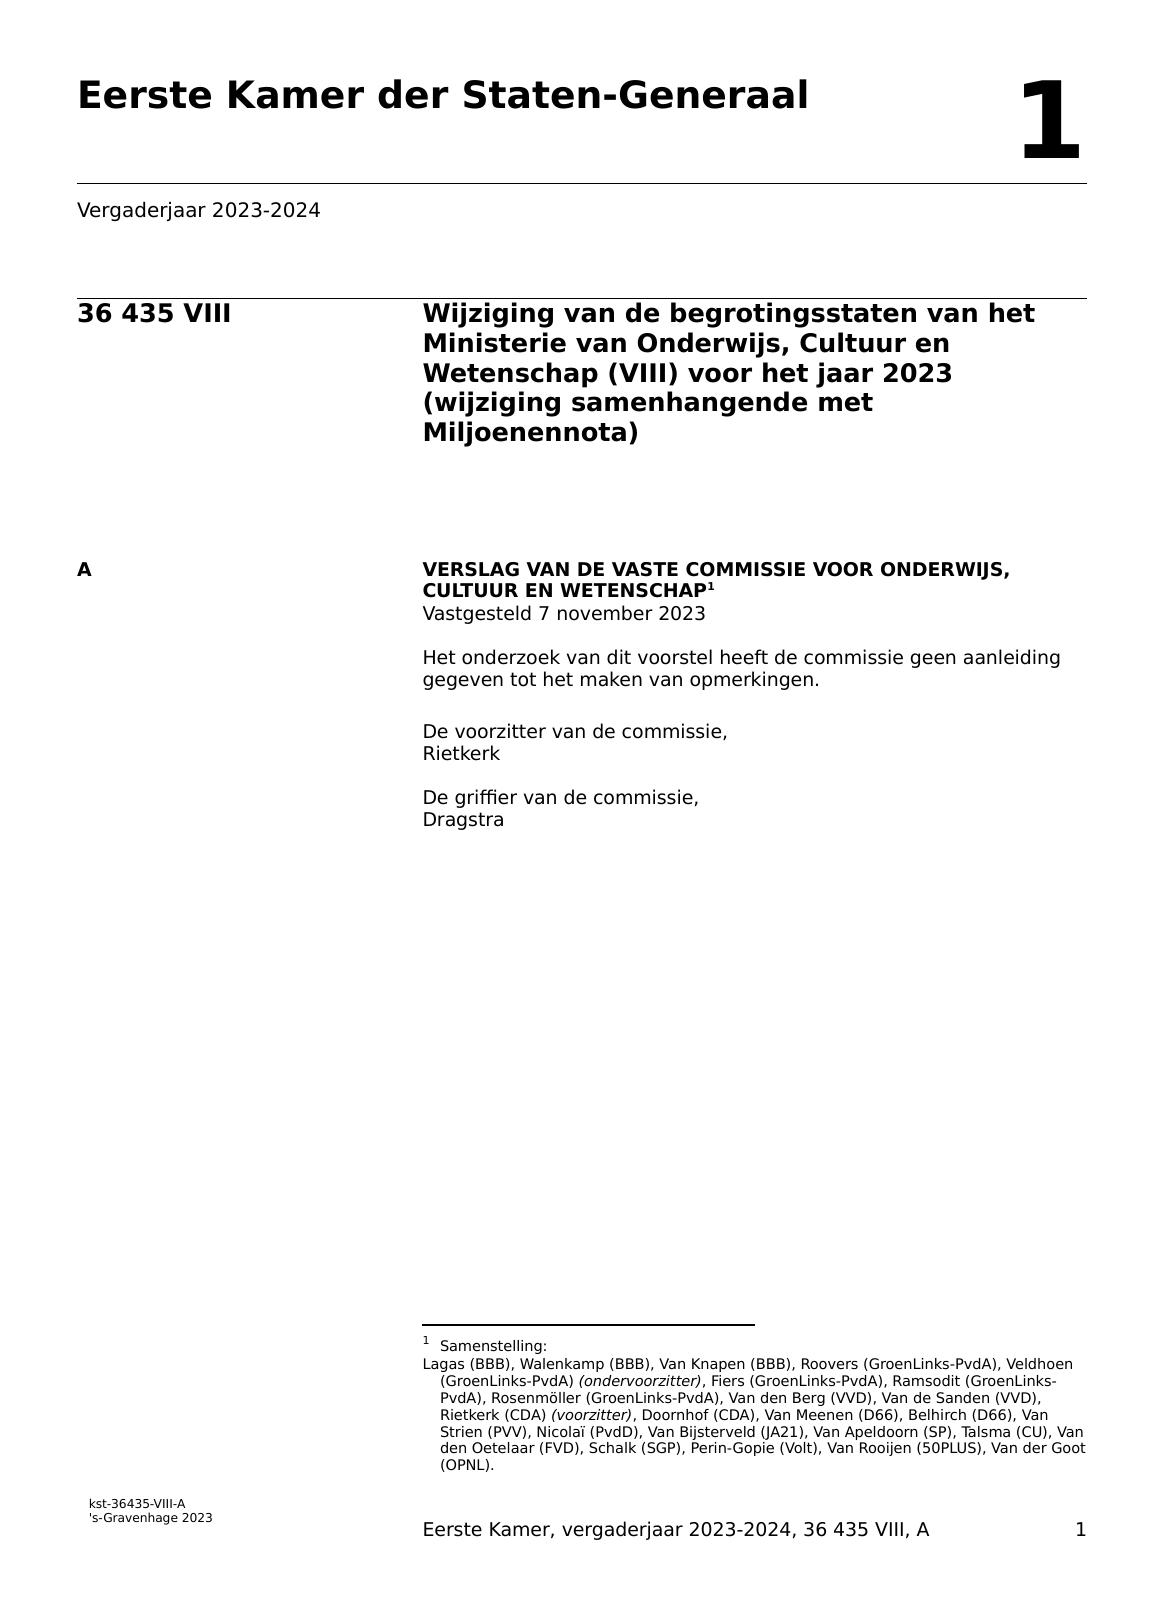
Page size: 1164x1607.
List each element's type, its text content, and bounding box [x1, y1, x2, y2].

text kst-36435-VIII-A [88, 1497, 323, 1511]
table_header 1 [886, 59, 1087, 183]
text Samenstelling: [422, 1334, 1087, 1356]
text 's-Gravenhage 2023 [88, 1511, 323, 1525]
text Vastgesteld 7 november 2023 [422, 602, 1087, 624]
subtitle 36 435 VIII Wijziging van de begrotingsstaten van het Ministerie van Onderwijs, Cultuur en Wetenschap (VIII) voor het jaar 2023 (wijziging samenhangende met Miljoenennota) [77, 299, 1087, 447]
text Het onderzoek van dit voorstel heeft de commissie geen aanleiding gegeven tot het maken van opmerkingen. [422, 647, 1087, 691]
text Lagas (BBB), Walenkamp (BBB), Van Knapen (BBB), Roovers (GroenLinks-PvdA), Veldhoen (GroenLinks-PvdA) (ondervoorzitter), Fiers (GroenLinks-PvdA), Ramsodit (GroenLinks-PvdA), Rosenmöller (GroenLinks-PvdA), Van den Berg (VVD), Van de Sanden (VVD), Rietkerk (CDA) (voorzitter), Doornhof (CDA), Van Meenen (D66), Belhirch (D66), Van Strien (PVV), Nicolaï (PvdD), Van Bijsterveld (JA21), Van Apeldoorn (SP), Talsma (CU), Van den Oetelaar (FVD), Schalk (SGP), Perin-Gopie (Volt), Van Rooijen (50PLUS), Van der Goot (OPNL). [422, 1356, 1087, 1474]
table_header Eerste Kamer der Staten-Generaal [77, 59, 886, 183]
text De griffier van de commissie, Dragstra [422, 787, 1087, 831]
table_cell Vergaderjaar 2023-2024 [77, 184, 1087, 298]
subtitle A VERSLAG VAN DE VASTE COMMISSIE VOOR ONDERWIJS, CULTUUR EN WETENSCHAP [77, 558, 1087, 602]
text De voorzitter van de commissie, Rietkerk [422, 721, 1087, 764]
